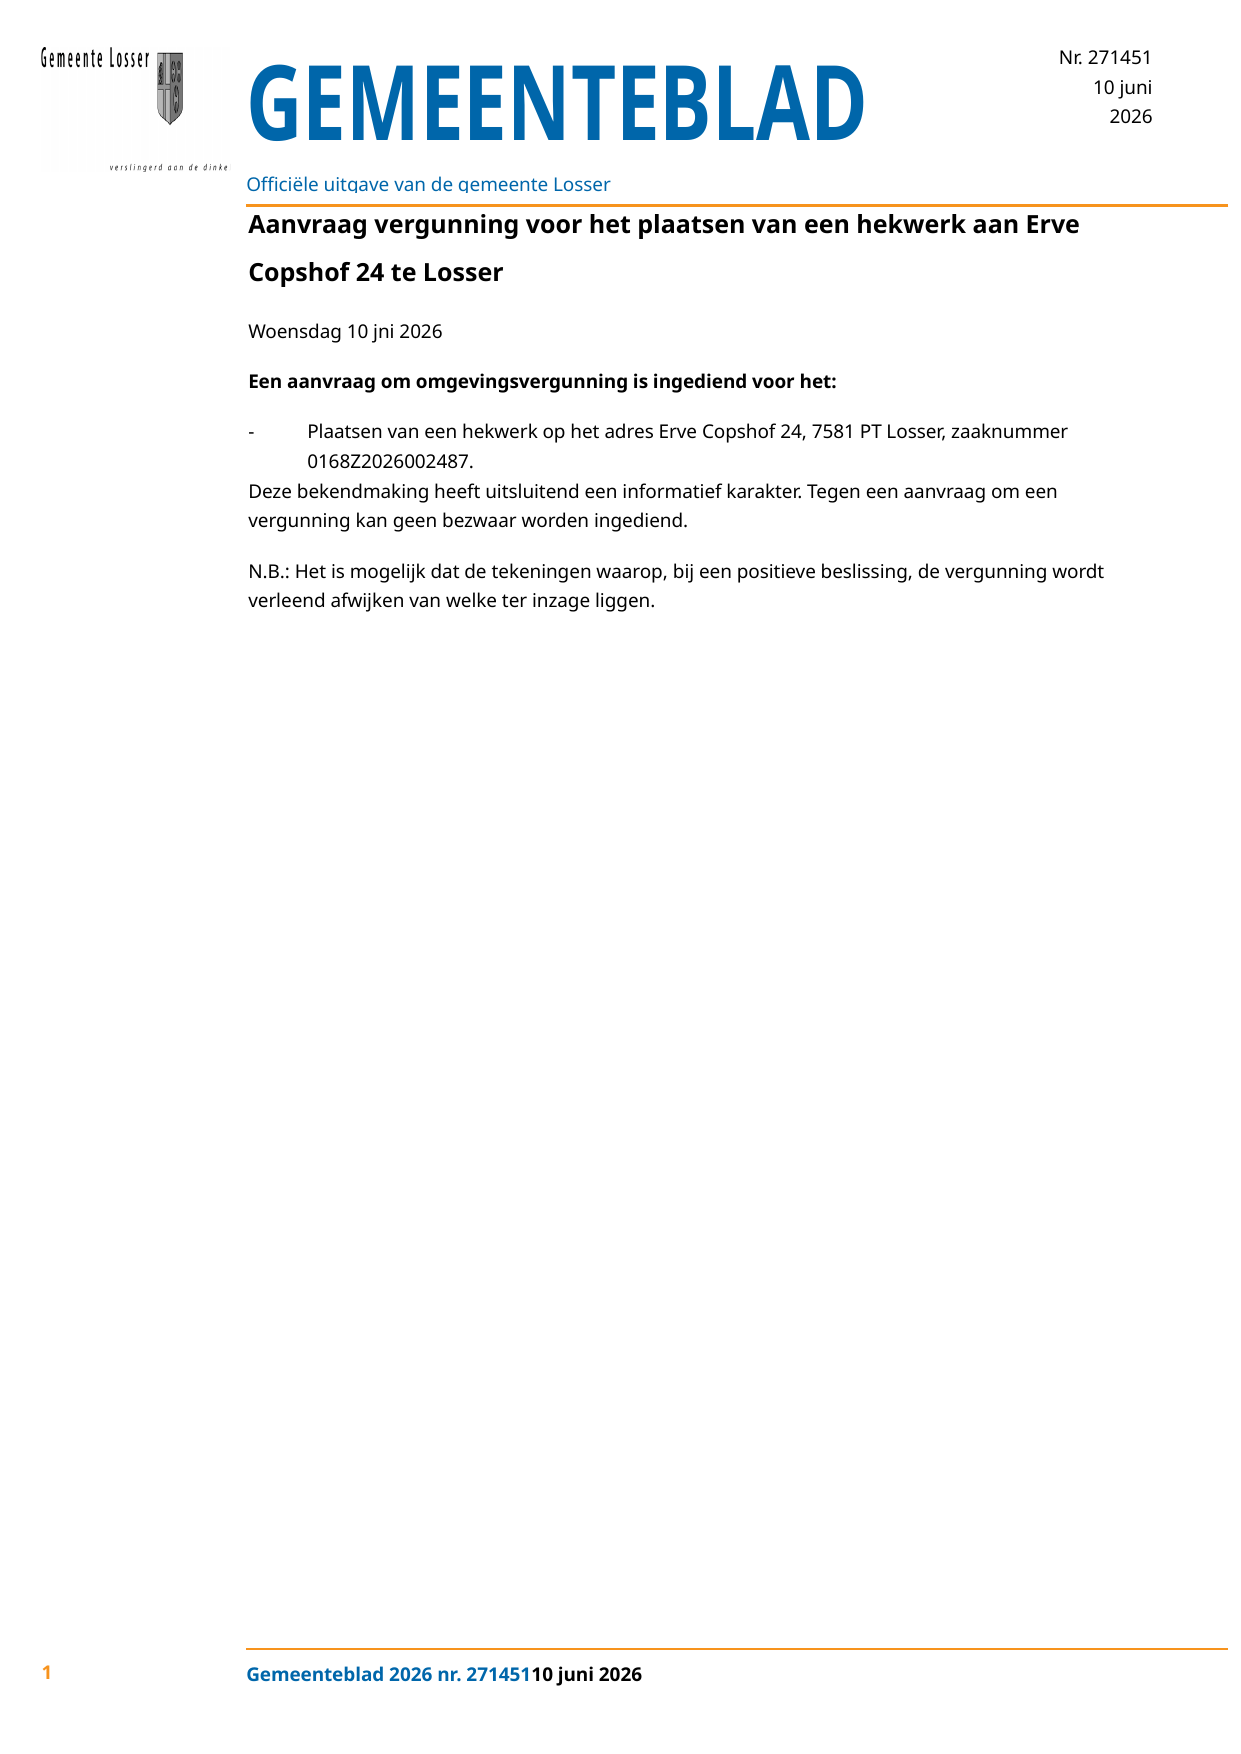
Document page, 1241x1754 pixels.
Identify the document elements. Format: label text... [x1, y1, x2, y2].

text Woensdag 10 jni 2026 [248, 318, 1152, 344]
picture [41, 47, 231, 172]
list Plaatsen van een hekwerk op het adres Erve Copshof 24, 7581 PT Losser, zaaknummer 0168Z2026002487. [248, 419, 1152, 474]
text Aanvraag vergunning voor het plaatsen van een hekwerk aan Erve Copshof 24 te Losser [248, 207, 1152, 288]
text Een aanvraag om omgevingsvergunning is ingediend voor het: [248, 368, 1152, 394]
text N.B.: Het is mogelijk dat de tekeningen waarop, bij een positieve beslissing, de vergunning wordt verleend afwijken van welke ter inzage liggen. [248, 558, 1152, 613]
text Deze bekendmaking heeft uitsluitend een informatief karakter. Tegen een aanvraag om een vergunning kan geen bezwaar worden ingediend. [248, 478, 1152, 533]
